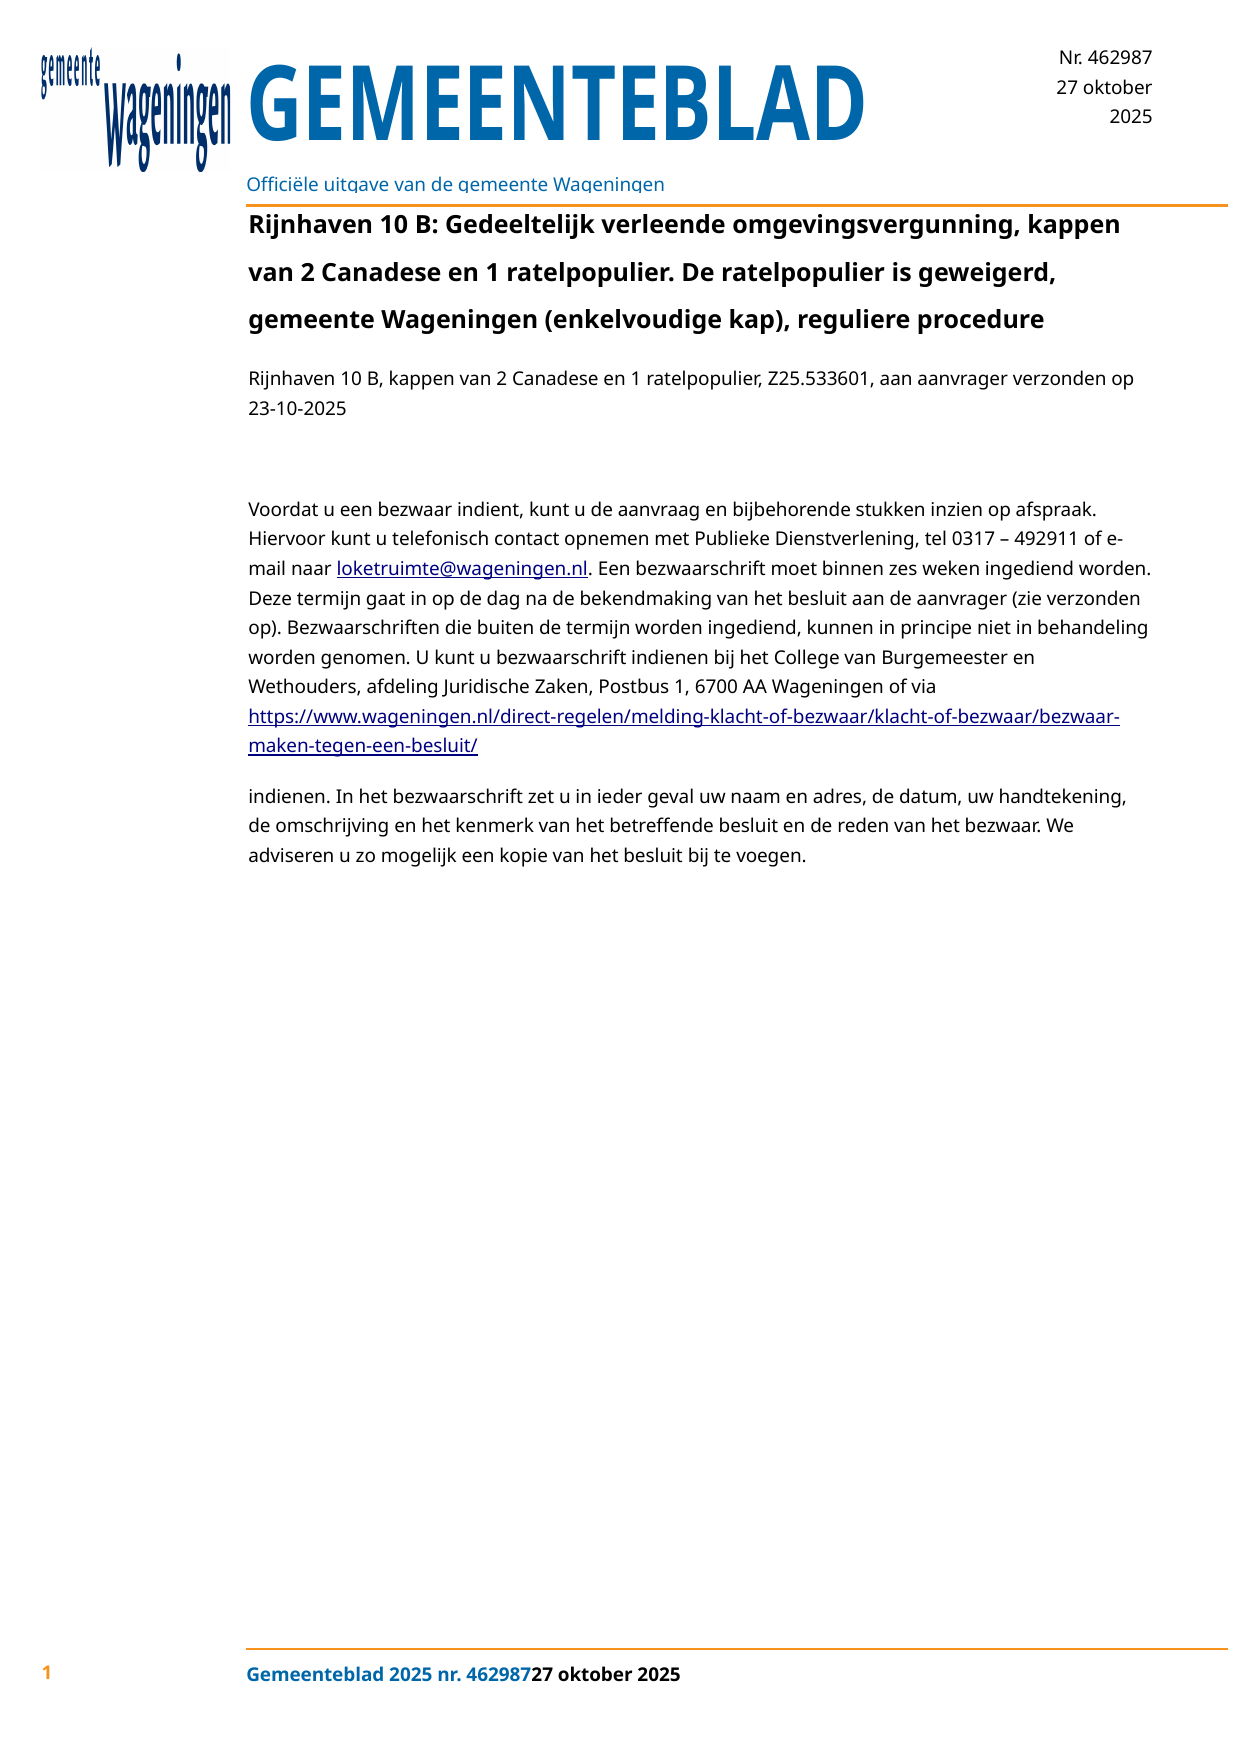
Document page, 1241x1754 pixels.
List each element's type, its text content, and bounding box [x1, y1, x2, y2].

text Rijnhaven 10 B: Gedeeltelijk verleende omgevingsvergunning, kappen van 2 Canadese en 1 ratelpopulier. De ratelpopulier is geweigerd, gemeente Wageningen (enkelvoudige kap), reguliere procedure [248, 207, 1152, 336]
picture [41, 47, 231, 172]
text Rijnhaven 10 B, kappen van 2 Canadese en 1 ratelpopulier, Z25.533601, aan aanvrager verzonden op 23-10-2025 [248, 366, 1152, 421]
text Voordat u een bezwaar indient, kunt u de aanvraag en bijbehorende stukken inzien op afspraak. Hiervoor kunt u telefonisch contact opnemen met Publieke Dienstverlening, tel 0317 – 492911 of e-mail naar loketruimte@wageningen.nl. Een bezwaarschrift moet binnen zes weken ingediend worden. Deze termijn gaat in op de dag na de bekendmaking van het besluit aan de aanvrager (zie verzonden op). Bezwaarschriften die buiten de termijn worden ingediend, kunnen in principe niet in behandeling worden genomen. U kunt u bezwaarschrift indienen bij het College van Burgemeester en Wethouders, afdeling Juridische Zaken, Postbus 1, 6700 AA Wageningen of via https://www.wageningen.nl/direct-regelen/melding-klacht-of-bezwaar/klacht-of-bezwaar/bezwaar-maken-tegen-een-besluit/ [248, 496, 1152, 758]
text indienen. In het bezwaarschrift zet u in ieder geval uw naam en adres, de datum, uw handtekening, de omschrijving en het kenmerk van het betreffende besluit en de reden van het bezwaar. We adviseren u zo mogelijk een kopie van het besluit bij te voegen. [248, 783, 1152, 868]
